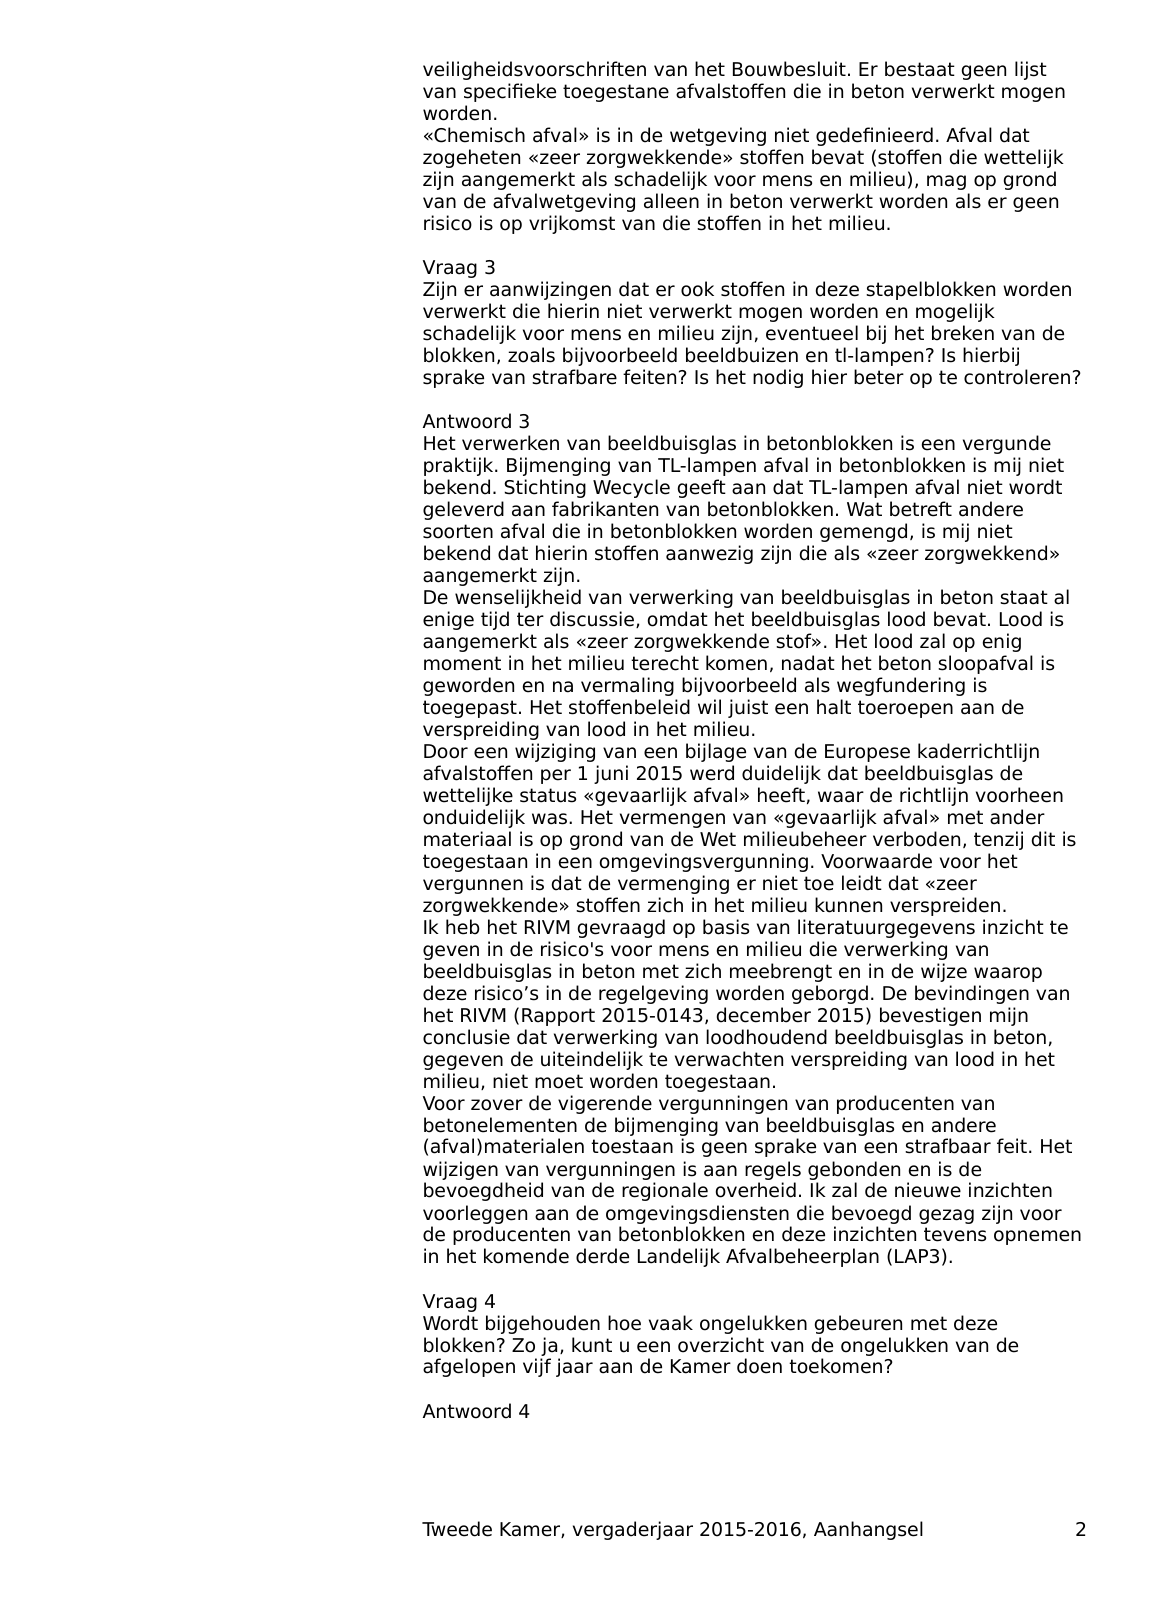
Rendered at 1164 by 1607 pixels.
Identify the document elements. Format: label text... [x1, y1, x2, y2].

text De wenselijkheid van verwerking van beeldbuisglas in beton staat al enige tijd ter discussie, omdat het beeldbuisglas lood bevat. Lood is aangemerkt als «zeer zorgwekkende stof». Het lood zal op enig moment in het milieu terecht komen, nadat het beton sloopafval is geworden en na vermaling bijvoorbeeld als wegfundering is toegepast. Het stoffenbeleid wil juist een halt toeroepen aan de verspreiding van lood in het milieu. [422, 587, 1087, 741]
text Zijn er aanwijzingen dat er ook stoffen in deze stapelblokken worden verwerkt die hierin niet verwerkt mogen worden en mogelijk schadelijk voor mens en milieu zijn, eventueel bij het breken van de blokken, zoals bijvoorbeeld beeldbuizen en tl-lampen? Is hierbij sprake van strafbare feiten? Is het nodig hier beter op te controleren? [422, 279, 1087, 389]
text Door een wijziging van een bijlage van de Europese kaderrichtlijn afvalstoffen per 1 juni 2015 werd duidelijk dat beeldbuisglas de wettelijke status «gevaarlijk afval» heeft, waar de richtlijn voorheen onduidelijk was. Het vermengen van «gevaarlijk afval» met ander materiaal is op grond van de Wet milieubeheer verboden, tenzij dit is toegestaan in een omgevingsvergunning. Voorwaarde voor het vergunnen is dat de vermenging er niet toe leidt dat «zeer zorgwekkende» stoffen zich in het milieu kunnen verspreiden. [422, 741, 1087, 917]
text Antwoord 3 [422, 411, 1087, 433]
text Wordt bijgehouden hoe vaak ongelukken gebeuren met deze blokken? Zo ja, kunt u een overzicht van de ongelukken van de afgelopen vijf jaar aan de Kamer doen toekomen? [422, 1312, 1087, 1378]
text Ik heb het RIVM gevraagd op basis van literatuurgegevens inzicht te geven in de risico's voor mens en milieu die verwerking van beeldbuisglas in beton met zich meebrengt en in de wijze waarop deze risico’s in de regelgeving worden geborgd. De bevindingen van het RIVM (Rapport 2015-0143, december 2015) bevestigen mijn conclusie dat verwerking van loodhoudend beeldbuisglas in beton, gegeven de uiteindelijk te verwachten verspreiding van lood in het milieu, niet moet worden toegestaan. [422, 917, 1087, 1092]
text Vraag 4 [422, 1291, 1087, 1312]
text veiligheidsvoorschriften van het Bouwbesluit. Er bestaat geen lijst van specifieke toegestane afvalstoffen die in beton verwerkt mogen worden. [422, 59, 1087, 125]
text Antwoord 4 [422, 1401, 1087, 1423]
text «Chemisch afval» is in de wetgeving niet gedefinieerd. Afval dat zogeheten «zeer zorgwekkende» stoffen bevat (stoffen die wettelijk zijn aangemerkt als schadelijk voor mens en milieu), mag op grond van de afvalwetgeving alleen in beton verwerkt worden als er geen risico is op vrijkomst van die stoffen in het milieu. [422, 125, 1087, 235]
text Vraag 3 [422, 257, 1087, 279]
text Voor zover de vigerende vergunningen van producenten van betonelementen de bijmenging van beeldbuisglas en andere (afval)materialen toestaan is geen sprake van een strafbaar feit. Het wijzigen van vergunningen is aan regels gebonden en is de bevoegdheid van de regionale overheid. Ik zal de nieuwe inzichten voorleggen aan de omgevingsdiensten die bevoegd gezag zijn voor de producenten van betonblokken en deze inzichten tevens opnemen in het komende derde Landelijk Afvalbeheerplan (LAP3). [422, 1092, 1087, 1268]
text Het verwerken van beeldbuisglas in betonblokken is een vergunde praktijk. Bijmenging van TL-lampen afval in betonblokken is mij niet bekend. Stichting Wecycle geeft aan dat TL-lampen afval niet wordt geleverd aan fabrikanten van betonblokken. Wat betreft andere soorten afval die in betonblokken worden gemengd, is mij niet bekend dat hierin stoffen aanwezig zijn die als «zeer zorgwekkend» aangemerkt zijn. [422, 433, 1087, 587]
